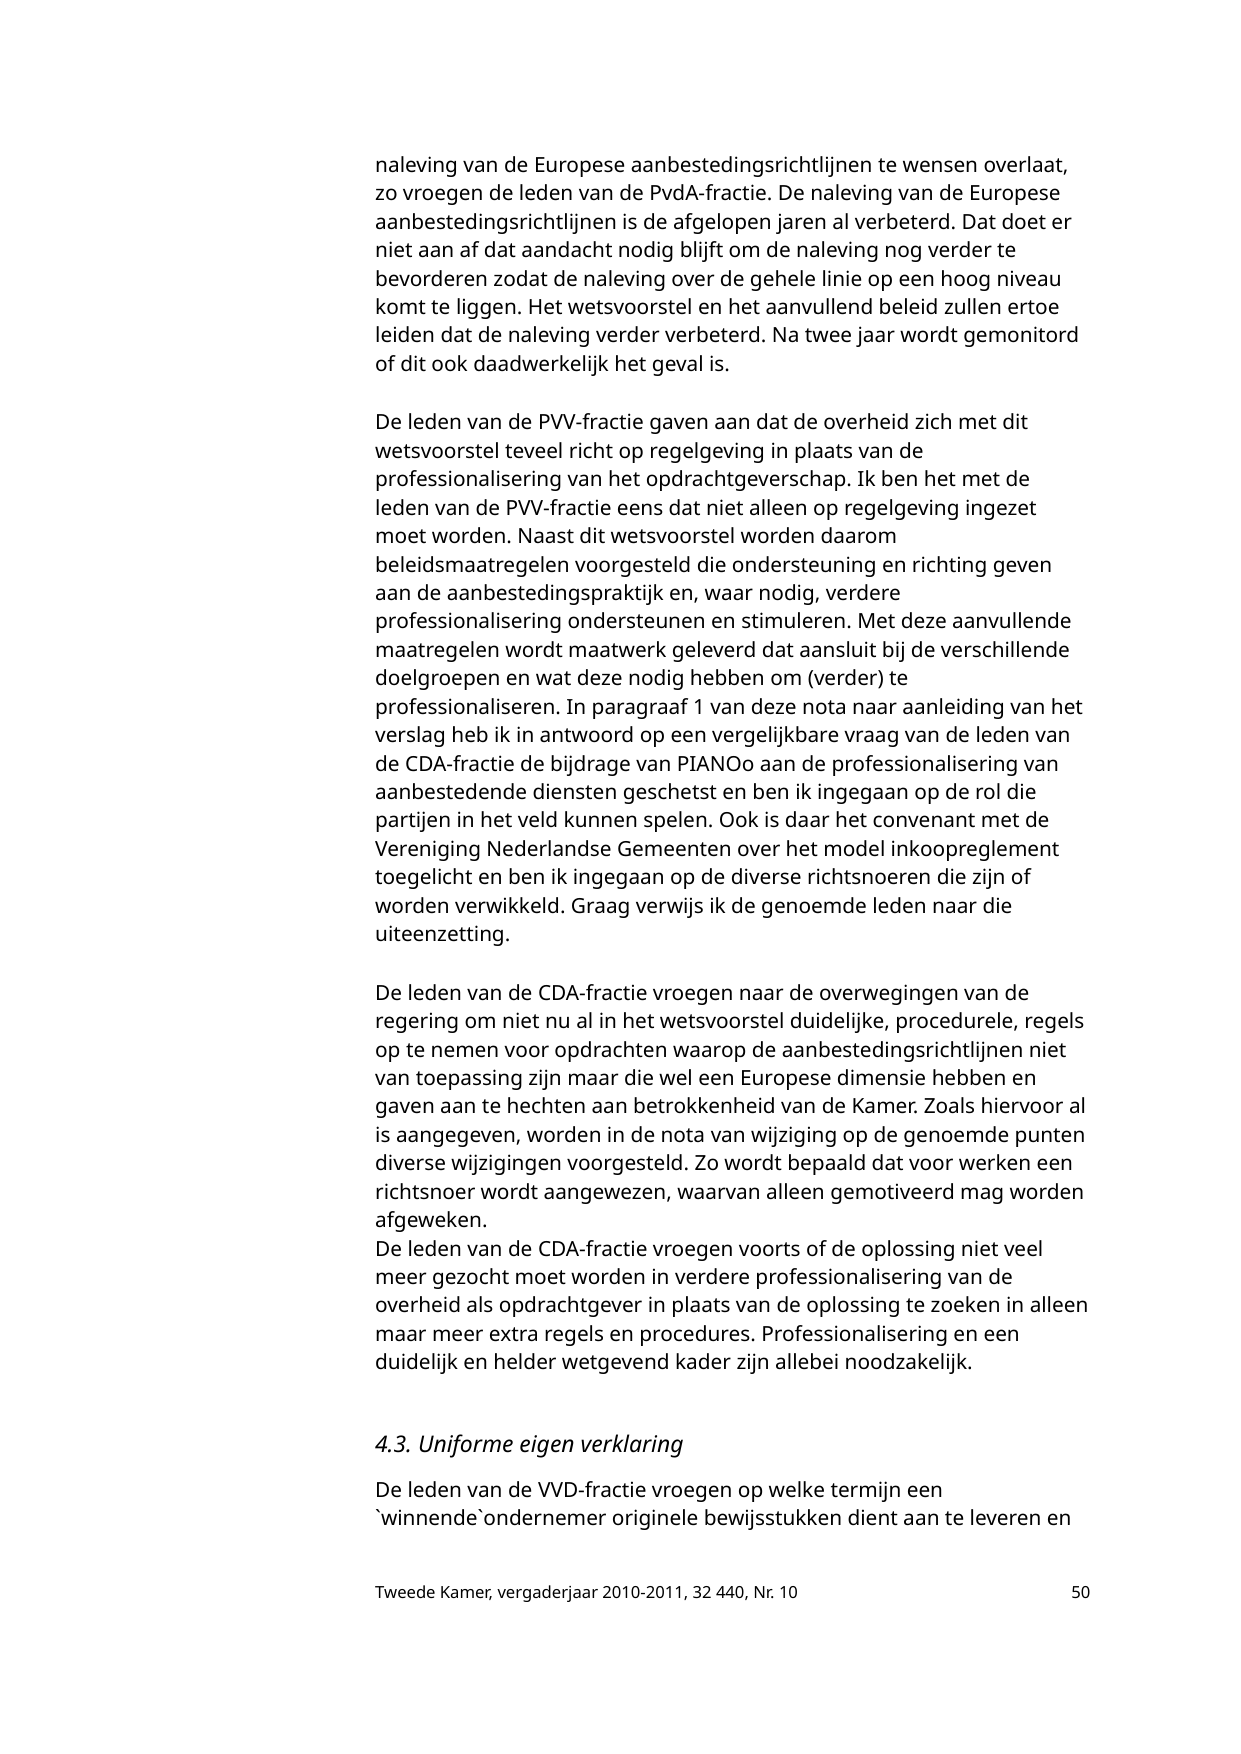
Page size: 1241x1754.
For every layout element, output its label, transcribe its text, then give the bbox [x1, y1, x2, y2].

text De leden van de PVV-fractie gaven aan dat de overheid zich met dit wetsvoorstel teveel richt op regelgeving in plaats van de professionalisering van het opdrachtgeverschap. Ik ben het met de leden van de PVV-fractie eens dat niet alleen op regelgeving ingezet moet worden. Naast dit wetsvoorstel worden daarom beleidsmaatregelen voorgesteld die ondersteuning en richting geven aan de aanbestedingspraktijk en, waar nodig, verdere professionalisering ondersteunen en stimuleren. Met deze aanvullende maatregelen wordt maatwerk geleverd dat aansluit bij de verschillende doelgroepen en wat deze nodig hebben om (verder) te professionaliseren. In paragraaf 1 van deze nota naar aanleiding van het verslag heb ik in antwoord op een vergelijkbare vraag van de leden van de CDA-fractie de bijdrage van PIANOo aan de professionalisering van aanbestedende diensten geschetst en ben ik ingegaan op de rol die partijen in het veld kunnen spelen. Ook is daar het convenant met de Vereniging Nederlandse Gemeenten over het model inkoopreglement toegelicht en ben ik ingegaan op de diverse richtsnoeren die zijn of worden verwikkeld. Graag verwijs ik de genoemde leden naar die uiteenzetting. [375, 407, 1090, 948]
text naleving van de Europese aanbestedingsrichtlijnen te wensen overlaat, zo vroegen de leden van de PvdA-fractie. De naleving van de Europese aanbestedingsrichtlijnen is de afgelopen jaren al verbeterd. Dat doet er niet aan af dat aandacht nodig blijft om de naleving nog verder te bevorderen zodat de naleving over de gehele linie op een hoog niveau komt te liggen. Het wetsvoorstel en het aanvullend beleid zullen ertoe leiden dat de naleving verder verbeterd. Na twee jaar wordt gemonitord of dit ook daadwerkelijk het geval is. [375, 150, 1090, 377]
text De leden van de CDA-fractie vroegen voorts of de oplossing niet veel meer gezocht moet worden in verdere professionalisering van de overheid als opdrachtgever in plaats van de oplossing te zoeken in alleen maar meer extra regels en procedures. Professionalisering en een duidelijk en helder wetgevend kader zijn allebei noodzakelijk. [375, 1234, 1090, 1376]
text De leden van de CDA-fractie vroegen naar de overwegingen van de regering om niet nu al in het wetsvoorstel duidelijke, procedurele, regels op te nemen voor opdrachten waarop de aanbestedingsrichtlijnen niet van toepassing zijn maar die wel een Europese dimensie hebben en gaven aan te hechten aan betrokkenheid van de Kamer. Zoals hiervoor al is aangegeven, worden in de nota van wijziging op de genoemde punten diverse wijzigingen voorgesteld. Zo wordt bepaald dat voor werken een richtsnoer wordt aangewezen, waarvan alleen gemotiveerd mag worden afgeweken. [375, 978, 1090, 1234]
subtitle 4.3. Uniforme eigen verklaring [375, 1428, 1090, 1460]
text De leden van de VVD-fractie vroegen op welke termijn een `winnende`ondernemer originele bewijsstukken dient aan te leveren en [375, 1475, 1090, 1532]
